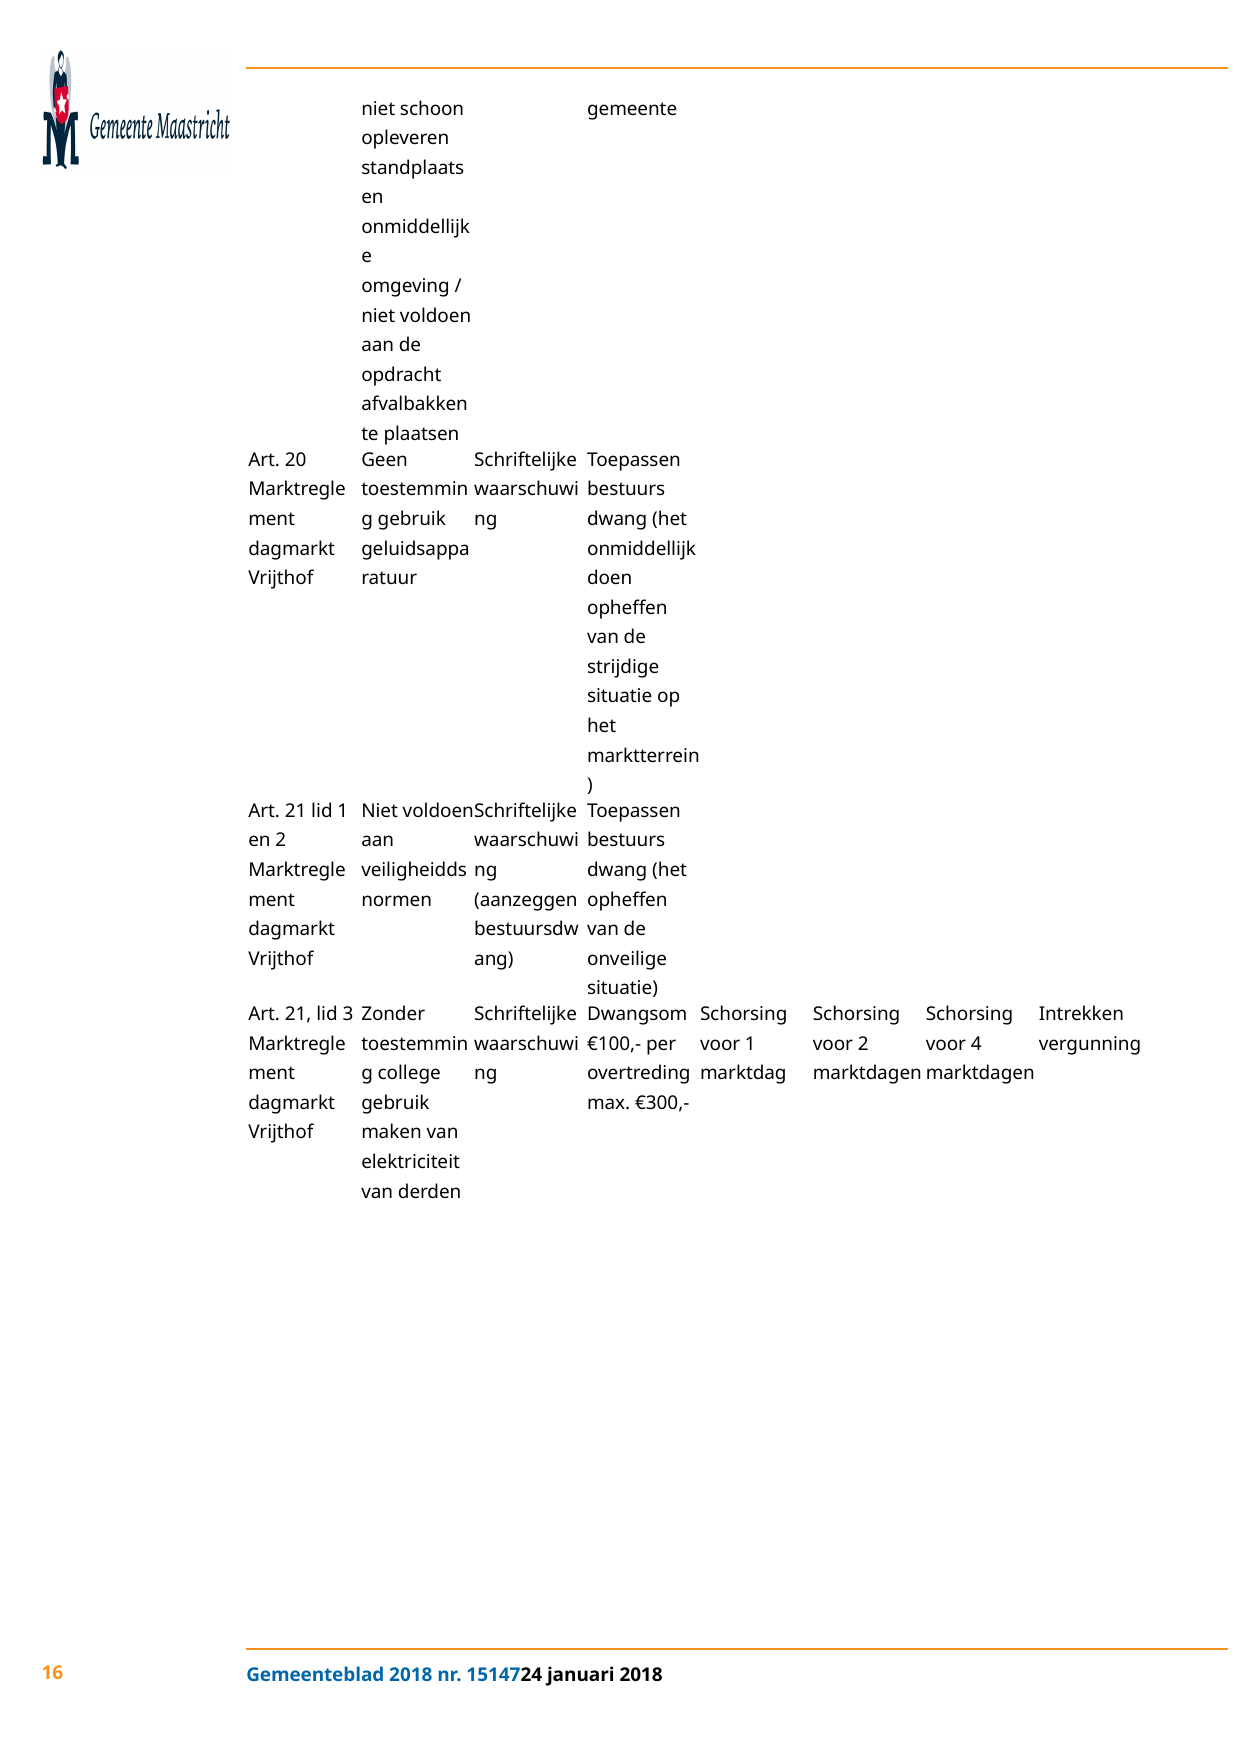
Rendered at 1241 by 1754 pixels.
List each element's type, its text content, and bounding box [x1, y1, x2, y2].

table_cell [474, 95, 587, 446]
table_cell Zonder toestemming college gebruik maken van elektriciteit van derden [361, 1000, 474, 1203]
table_cell Schorsing voor 2 marktdagen [813, 1000, 926, 1203]
table_cell Dwangsom €100,- per overtreding max. €300,- [587, 1000, 700, 1203]
table_cell Schriftelijke waarschuwing (aanzeggen bestuursdwang) [474, 797, 587, 1000]
picture [41, 47, 231, 172]
table_cell [813, 95, 926, 446]
table_cell Schriftelijke waarschuwing [474, 446, 587, 797]
table_cell Schriftelijke waarschuwing [474, 1000, 587, 1203]
table_cell [926, 95, 1038, 446]
table_cell Art. 21, lid 3 Marktreglement dagmarkt Vrijthof [248, 1000, 361, 1203]
table_cell [1039, 446, 1152, 797]
table_cell Art. 20 Marktreglement dagmarkt Vrijthof [248, 446, 361, 797]
table_cell [700, 95, 813, 446]
table_cell Geen toestemming gebruik geluidsapparatuur [361, 446, 474, 797]
table_cell [700, 797, 813, 1000]
table_cell [1039, 95, 1152, 446]
table_cell [813, 446, 926, 797]
table_cell Art. 21 lid 1 en 2 Marktreglement dagmarkt Vrijthof [248, 797, 361, 1000]
table_cell Toepassen bestuurs dwang (het onmiddellijk doen opheffen van de strijdige situatie op het marktterrein) [587, 446, 700, 797]
table_cell [926, 797, 1038, 1000]
table_cell [1039, 797, 1152, 1000]
table_cell Intrekken vergunning [1039, 1000, 1152, 1203]
table_cell Niet voldoen aan veiligheiddsnormen [361, 797, 474, 1000]
table_cell gemeente [587, 95, 700, 446]
table_cell niet schoon opleveren standplaats en onmiddellijke omgeving / niet voldoen aan de opdracht afvalbakken te plaatsen [361, 95, 474, 446]
table_cell [926, 446, 1038, 797]
table_cell [248, 95, 361, 446]
table_cell Schorsing voor 1 marktdag [700, 1000, 813, 1203]
table_cell [813, 797, 926, 1000]
table_cell Toepassen bestuurs dwang (het opheffen van de onveilige situatie) [587, 797, 700, 1000]
table_cell Schorsing voor 4 marktdagen [926, 1000, 1038, 1203]
table_cell [700, 446, 813, 797]
